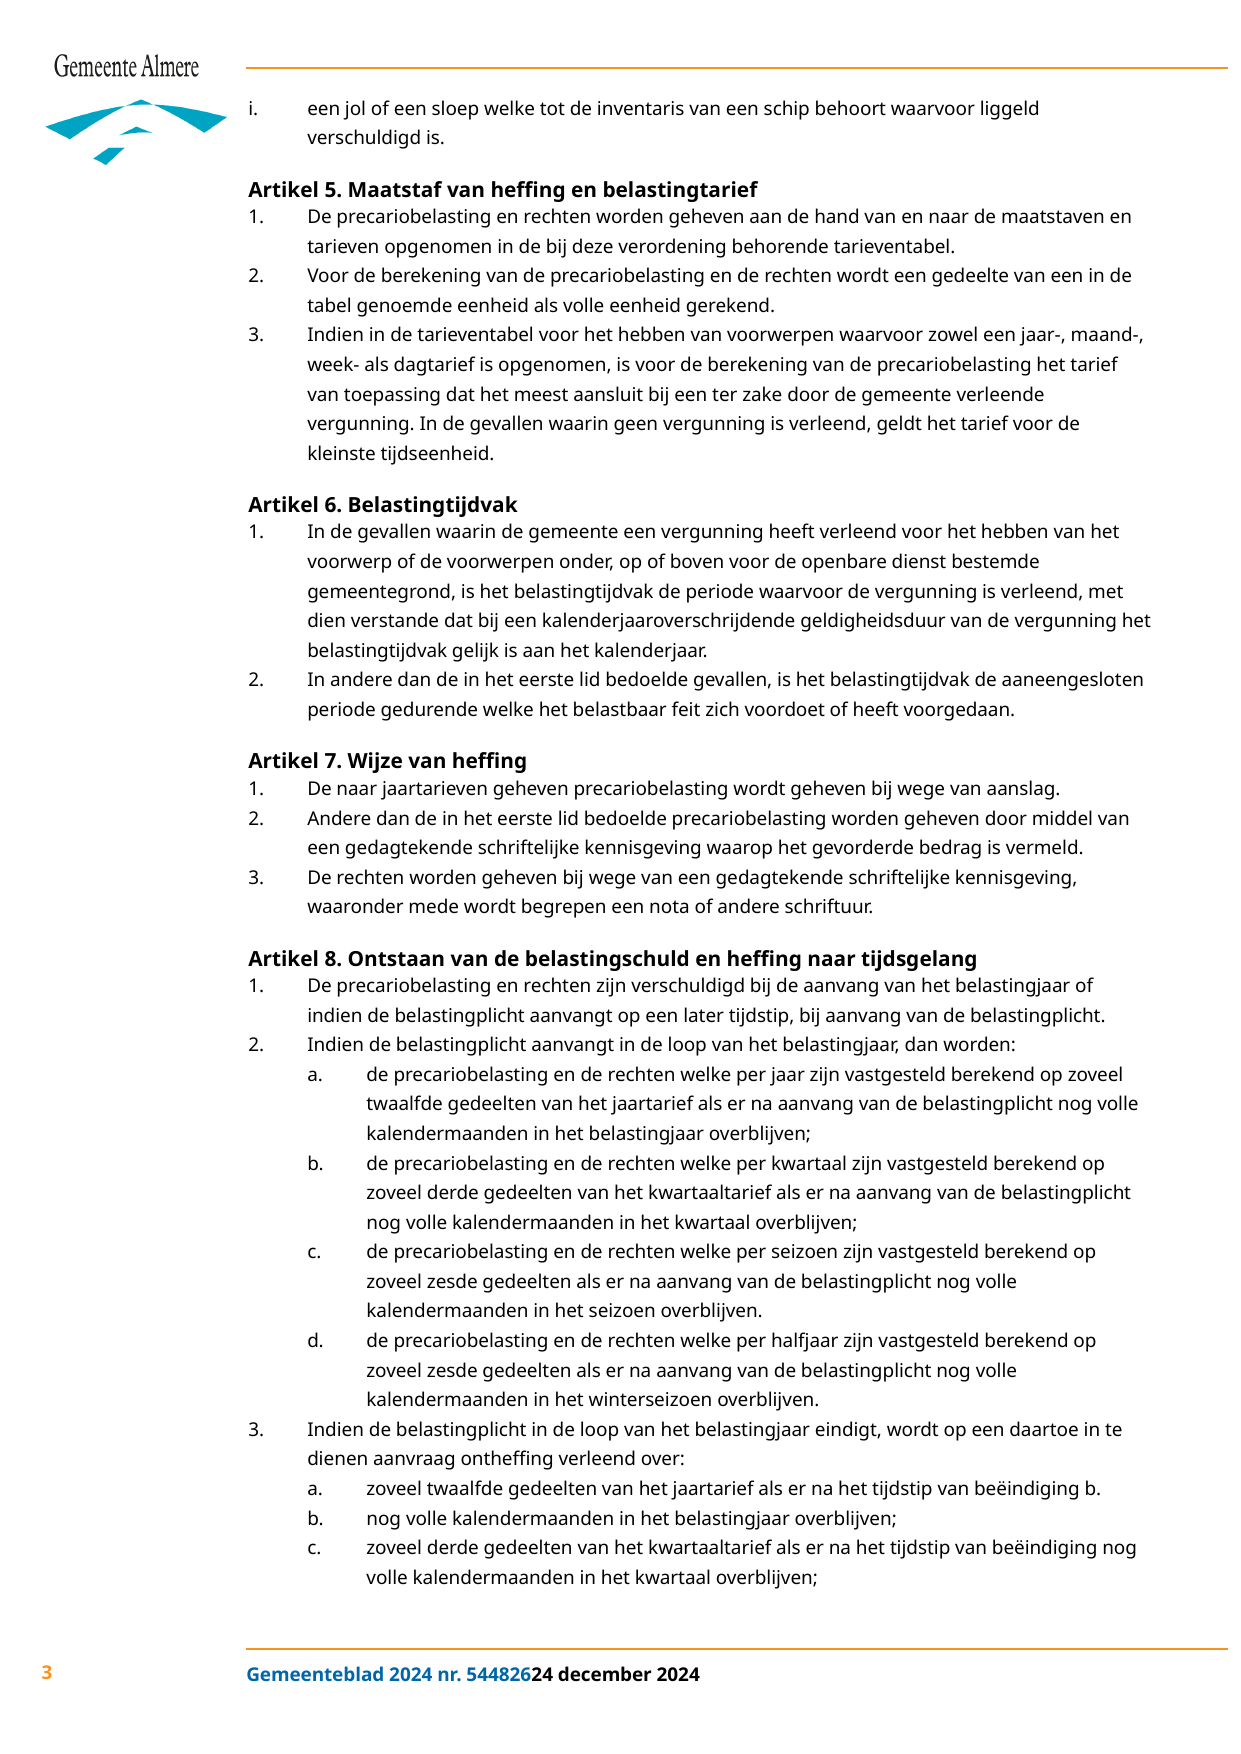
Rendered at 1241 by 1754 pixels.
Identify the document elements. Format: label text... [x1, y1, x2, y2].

list De precariobelasting en rechten worden geheven aan de hand van en naar de maatstaven en tarieven opgenomen in de bij deze verordening behorende tarieventabel. [248, 203, 1152, 258]
picture [41, 47, 231, 172]
list In de gevallen waarin de gemeente een vergunning heeft verleend voor het hebben van het voorwerp of de voorwerpen onder, op of boven voor de openbare dienst bestemde gemeentegrond, is het belastingtijdvak de periode waarvoor de vergunning is verleend, met dien verstande dat bij een kalenderjaaroverschrijdende geldigheidsduur van de vergunning het belastingtijdvak gelijk is aan het kalenderjaar. [248, 519, 1152, 663]
list De rechten worden geheven bij wege van een gedagtekende schriftelijke kennisgeving, waaronder mede wordt begrepen een nota of andere schriftuur. [248, 864, 1152, 919]
text Artikel 7. Wijze van heffing [248, 747, 1152, 775]
list In andere dan de in het eerste lid bedoelde gevallen, is het belastingtijdvak de aaneengesloten periode gedurende welke het belastbaar feit zich voordoet of heeft voorgedaan. [248, 667, 1152, 722]
list Voor de berekening van de precariobelasting en de rechten wordt een gedeelte van een in de tabel genoemde eenheid als volle eenheid gerekend. [248, 262, 1152, 318]
list een jol of een sloep welke tot de inventaris van een schip behoort waarvoor liggeld verschuldigd is. [248, 95, 1152, 150]
list Andere dan de in het eerste lid bedoelde precariobelasting worden geheven door middel van een gedagtekende schriftelijke kennisgeving waarop het gevorderde bedrag is vermeld. [248, 805, 1152, 860]
text Artikel 8. Ontstaan van de belastingschuld en heffing naar tijdsgelang [248, 944, 1152, 972]
list De precariobelasting en rechten zijn verschuldigd bij de aanvang van het belastingjaar of indien de belastingplicht aanvangt op een later tijdstip, bij aanvang van de belastingplicht. [248, 972, 1152, 1028]
text Artikel 6. Belastingtijdvak [248, 490, 1152, 519]
list De naar jaartarieven geheven precariobelasting wordt geheven bij wege van aanslag. [248, 775, 1152, 801]
list de precariobelasting en de rechten welke per seizoen zijn vastgesteld berekend op zoveel zesde gedeelten als er na aanvang van de belastingplicht nog volle kalendermaanden in het seizoen overblijven. [307, 1238, 1152, 1323]
list zoveel twaalfde gedeelten van het jaartarief als er na het tijdstip van beëindiging b. [307, 1475, 1152, 1501]
list de precariobelasting en de rechten welke per kwartaal zijn vastgesteld berekend op zoveel derde gedeelten van het kwartaaltarief als er na aanvang van de belastingplicht nog volle kalendermaanden in het kwartaal overblijven; [307, 1150, 1152, 1235]
list de precariobelasting en de rechten welke per jaar zijn vastgesteld berekend op zoveel twaalfde gedeelten van het jaartarief als er na aanvang van de belastingplicht nog volle kalendermaanden in het belastingjaar overblijven; [307, 1061, 1152, 1146]
list nog volle kalendermaanden in het belastingjaar overblijven; [307, 1505, 1152, 1531]
list zoveel derde gedeelten van het kwartaaltarief als er na het tijdstip van beëindiging nog volle kalendermaanden in het kwartaal overblijven; [307, 1534, 1152, 1590]
list Indien de belastingplicht in de loop van het belastingjaar eindigt, wordt op een daartoe in te dienen aanvraag ontheffing verleend over: [248, 1416, 1152, 1471]
list Indien in de tarieventabel voor het hebben van voorwerpen waarvoor zowel een jaar-, maand-, week- als dagtarief is opgenomen, is voor de berekening van de precariobelasting het tarief van toepassing dat het meest aansluit bij een ter zake door de gemeente verleende vergunning. In de gevallen waarin geen vergunning is verleend, geldt het tarief voor de kleinste tijdseenheid. [248, 322, 1152, 466]
list de precariobelasting en de rechten welke per halfjaar zijn vastgesteld berekend op zoveel zesde gedeelten als er na aanvang van de belastingplicht nog volle kalendermaanden in het winterseizoen overblijven. [307, 1327, 1152, 1412]
list Indien de belastingplicht aanvangt in de loop van het belastingjaar, dan worden: [248, 1031, 1152, 1057]
text Artikel 5. Maatstaf van heffing en belastingtarief [248, 175, 1152, 203]
